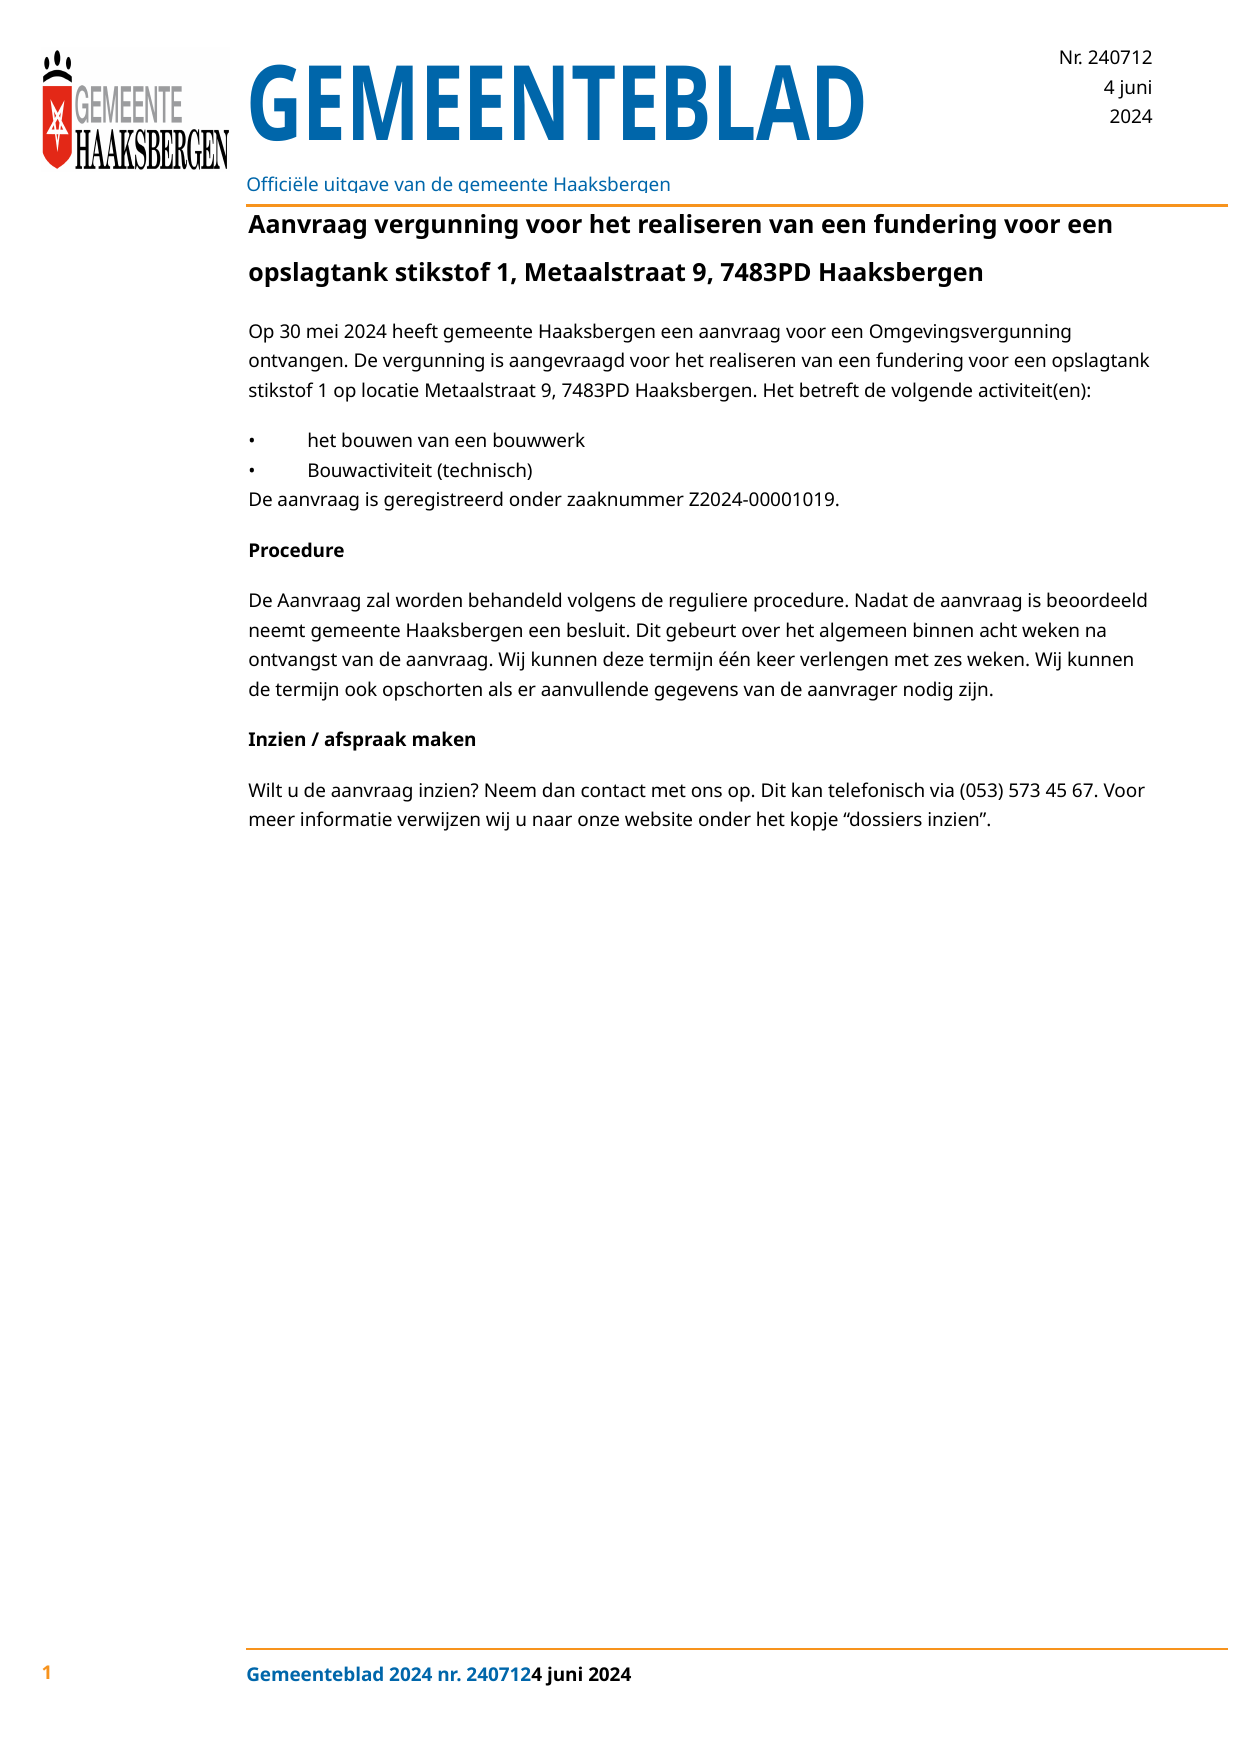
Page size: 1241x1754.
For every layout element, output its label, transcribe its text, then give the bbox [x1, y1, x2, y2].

list het bouwen van een bouwwerk [248, 427, 1152, 453]
text De Aanvraag zal worden behandeld volgens de reguliere procedure. Nadat de aanvraag is beoordeeld neemt gemeente Haaksbergen een besluit. Dit gebeurt over het algemeen binnen acht weken na ontvangst van de aanvraag. Wij kunnen deze termijn één keer verlengen met zes weken. Wij kunnen de termijn ook opschorten als er aanvullende gegevens van de aanvrager nodig zijn. [248, 587, 1152, 702]
text Procedure [248, 537, 1152, 563]
text Inzien / afspraak maken [248, 727, 1152, 752]
text Aanvraag vergunning voor het realiseren van een fundering voor een opslagtank stikstof 1, Metaalstraat 9, 7483PD Haaksbergen [248, 207, 1152, 288]
text De aanvraag is geregistreerd onder zaaknummer Z2024-00001019. [248, 487, 1152, 512]
text Op 30 mei 2024 heeft gemeente Haaksbergen een aanvraag voor een Omgevingsvergunning ontvangen. De vergunning is aangevraagd voor het realiseren van een fundering voor een opslagtank stikstof 1 op locatie Metaalstraat 9, 7483PD Haaksbergen. Het betreft de volgende activiteit(en): [248, 318, 1152, 403]
picture [41, 47, 231, 172]
text Wilt u de aanvraag inzien? Neem dan contact met ons op. Dit kan telefonisch via (053) 573 45 67. Voor meer informatie verwijzen wij u naar onze website onder het kopje “dossiers inzien”. [248, 777, 1152, 832]
list Bouwactiviteit (technisch) [248, 457, 1152, 483]
